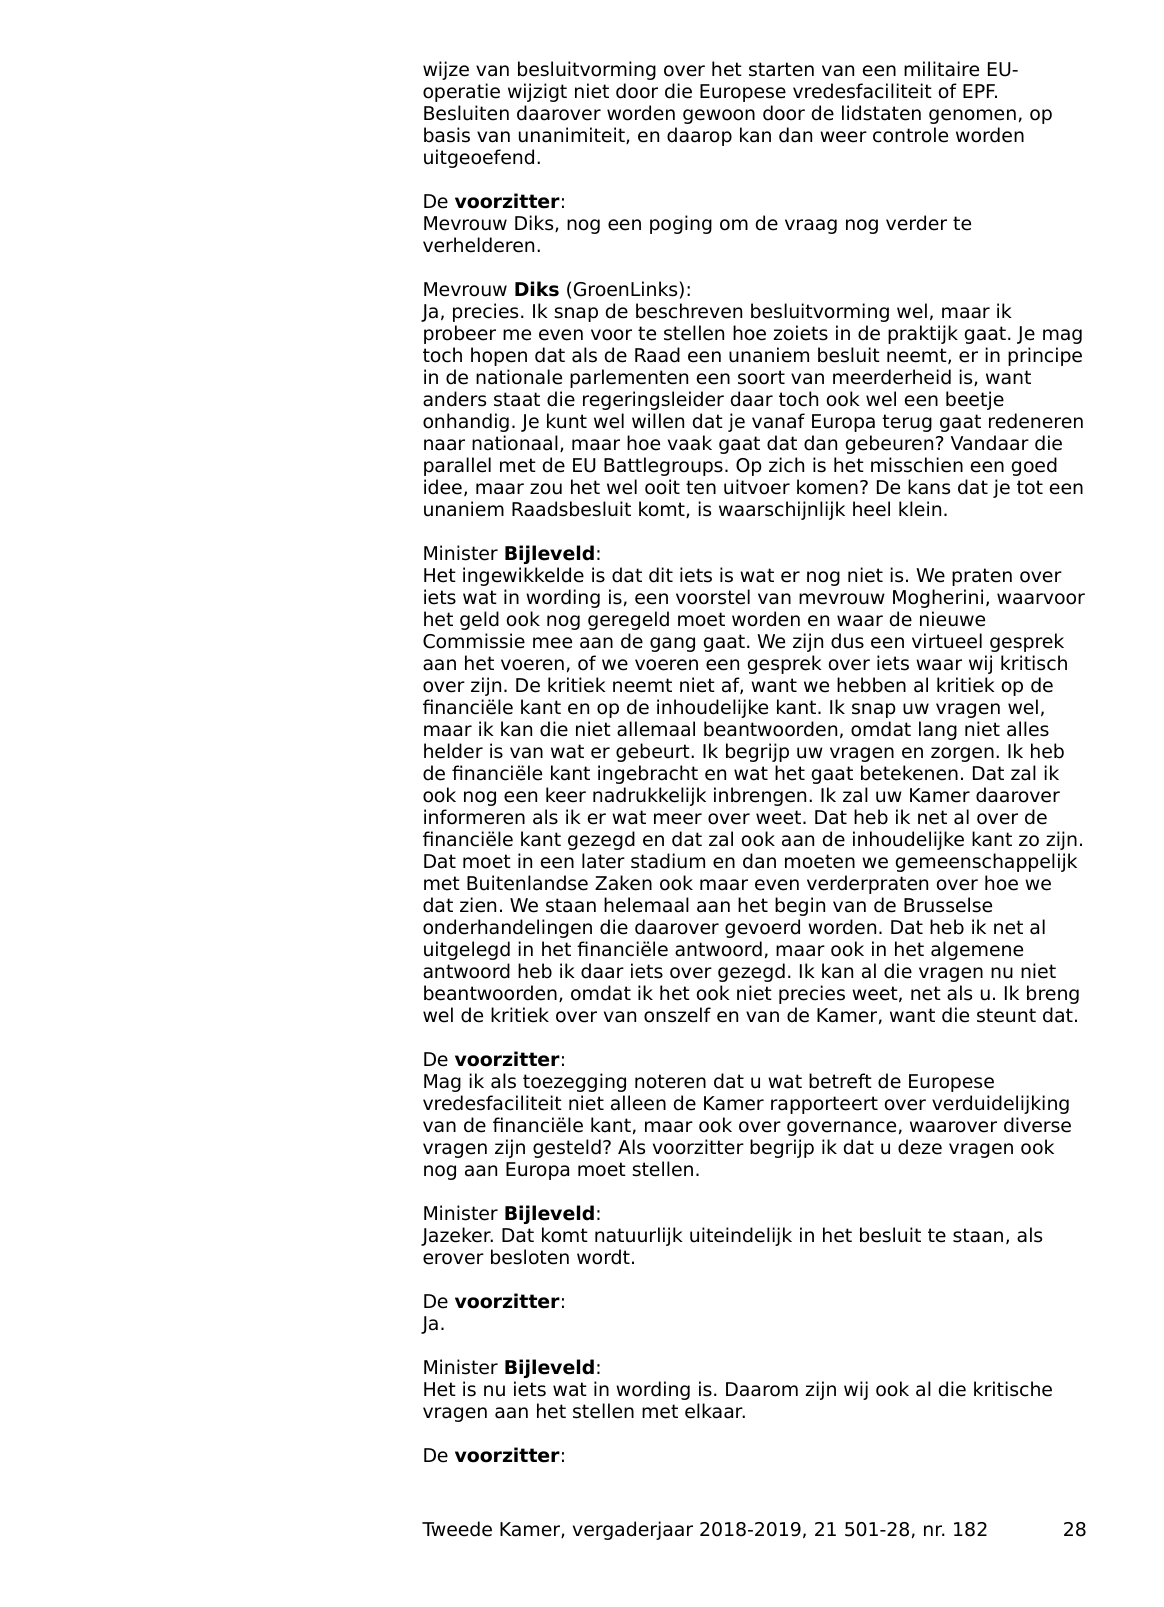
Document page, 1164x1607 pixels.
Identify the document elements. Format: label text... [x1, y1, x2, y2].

text De voorzitter: [422, 1445, 1087, 1467]
text Minister Bijleveld: [422, 543, 1087, 565]
text Ja, precies. Ik snap de beschreven besluitvorming wel, maar ik probeer me even voor te stellen hoe zoiets in de praktijk gaat. Je mag toch hopen dat als de Raad een unaniem besluit neemt, er in principe in de nationale parlementen een soort van meerderheid is, want anders staat die regeringsleider daar toch ook wel een beetje onhandig. Je kunt wel willen dat je vanaf Europa terug gaat redeneren naar nationaal, maar hoe vaak gaat dat dan gebeuren? Vandaar die parallel met de EU Battlegroups. Op zich is het misschien een goed idee, maar zou het wel ooit ten uitvoer komen? De kans dat je tot een unaniem Raadsbesluit komt, is waarschijnlijk heel klein. [422, 301, 1087, 521]
text Het is nu iets wat in wording is. Daarom zijn wij ook al die kritische vragen aan het stellen met elkaar. [422, 1379, 1087, 1423]
text De voorzitter: [422, 191, 1087, 213]
text wijze van besluitvorming over het starten van een militaire EU-operatie wijzigt niet door die Europese vredesfaciliteit of EPF. Besluiten daarover worden gewoon door de lidstaten genomen, op basis van unanimiteit, en daarop kan dan weer controle worden uitgeoefend. [422, 59, 1087, 169]
text Minister Bijleveld: [422, 1203, 1087, 1225]
text Ja. [422, 1313, 1087, 1335]
text Mag ik als toezegging noteren dat u wat betreft de Europese vredesfaciliteit niet alleen de Kamer rapporteert over verduidelijking van de financiële kant, maar ook over governance, waarover diverse vragen zijn gesteld? Als voorzitter begrijp ik dat u deze vragen ook nog aan Europa moet stellen. [422, 1071, 1087, 1181]
text Mevrouw Diks (GroenLinks): [422, 279, 1087, 301]
text Het ingewikkelde is dat dit iets is wat er nog niet is. We praten over iets wat in wording is, een voorstel van mevrouw Mogherini, waarvoor het geld ook nog geregeld moet worden en waar de nieuwe Commissie mee aan de gang gaat. We zijn dus een virtueel gesprek aan het voeren, of we voeren een gesprek over iets waar wij kritisch over zijn. De kritiek neemt niet af, want we hebben al kritiek op de financiële kant en op de inhoudelijke kant. Ik snap uw vragen wel, maar ik kan die niet allemaal beantwoorden, omdat lang niet alles helder is van wat er gebeurt. Ik begrijp uw vragen en zorgen. Ik heb de financiële kant ingebracht en wat het gaat betekenen. Dat zal ik ook nog een keer nadrukkelijk inbrengen. Ik zal uw Kamer daarover informeren als ik er wat meer over weet. Dat heb ik net al over de financiële kant gezegd en dat zal ook aan de inhoudelijke kant zo zijn. Dat moet in een later stadium en dan moeten we gemeenschappelijk met Buitenlandse Zaken ook maar even verderpraten over hoe we dat zien. We staan helemaal aan het begin van de Brusselse onderhandelingen die daarover gevoerd worden. Dat heb ik net al uitgelegd in het financiële antwoord, maar ook in het algemene antwoord heb ik daar iets over gezegd. Ik kan al die vragen nu niet beantwoorden, omdat ik het ook niet precies weet, net als u. Ik breng wel de kritiek over van onszelf en van de Kamer, want die steunt dat. [422, 565, 1087, 1027]
text Minister Bijleveld: [422, 1357, 1087, 1379]
text De voorzitter: [422, 1291, 1087, 1313]
text Mevrouw Diks, nog een poging om de vraag nog verder te verhelderen. [422, 213, 1087, 257]
text Jazeker. Dat komt natuurlijk uiteindelijk in het besluit te staan, als erover besloten wordt. [422, 1225, 1087, 1269]
text De voorzitter: [422, 1049, 1087, 1071]
